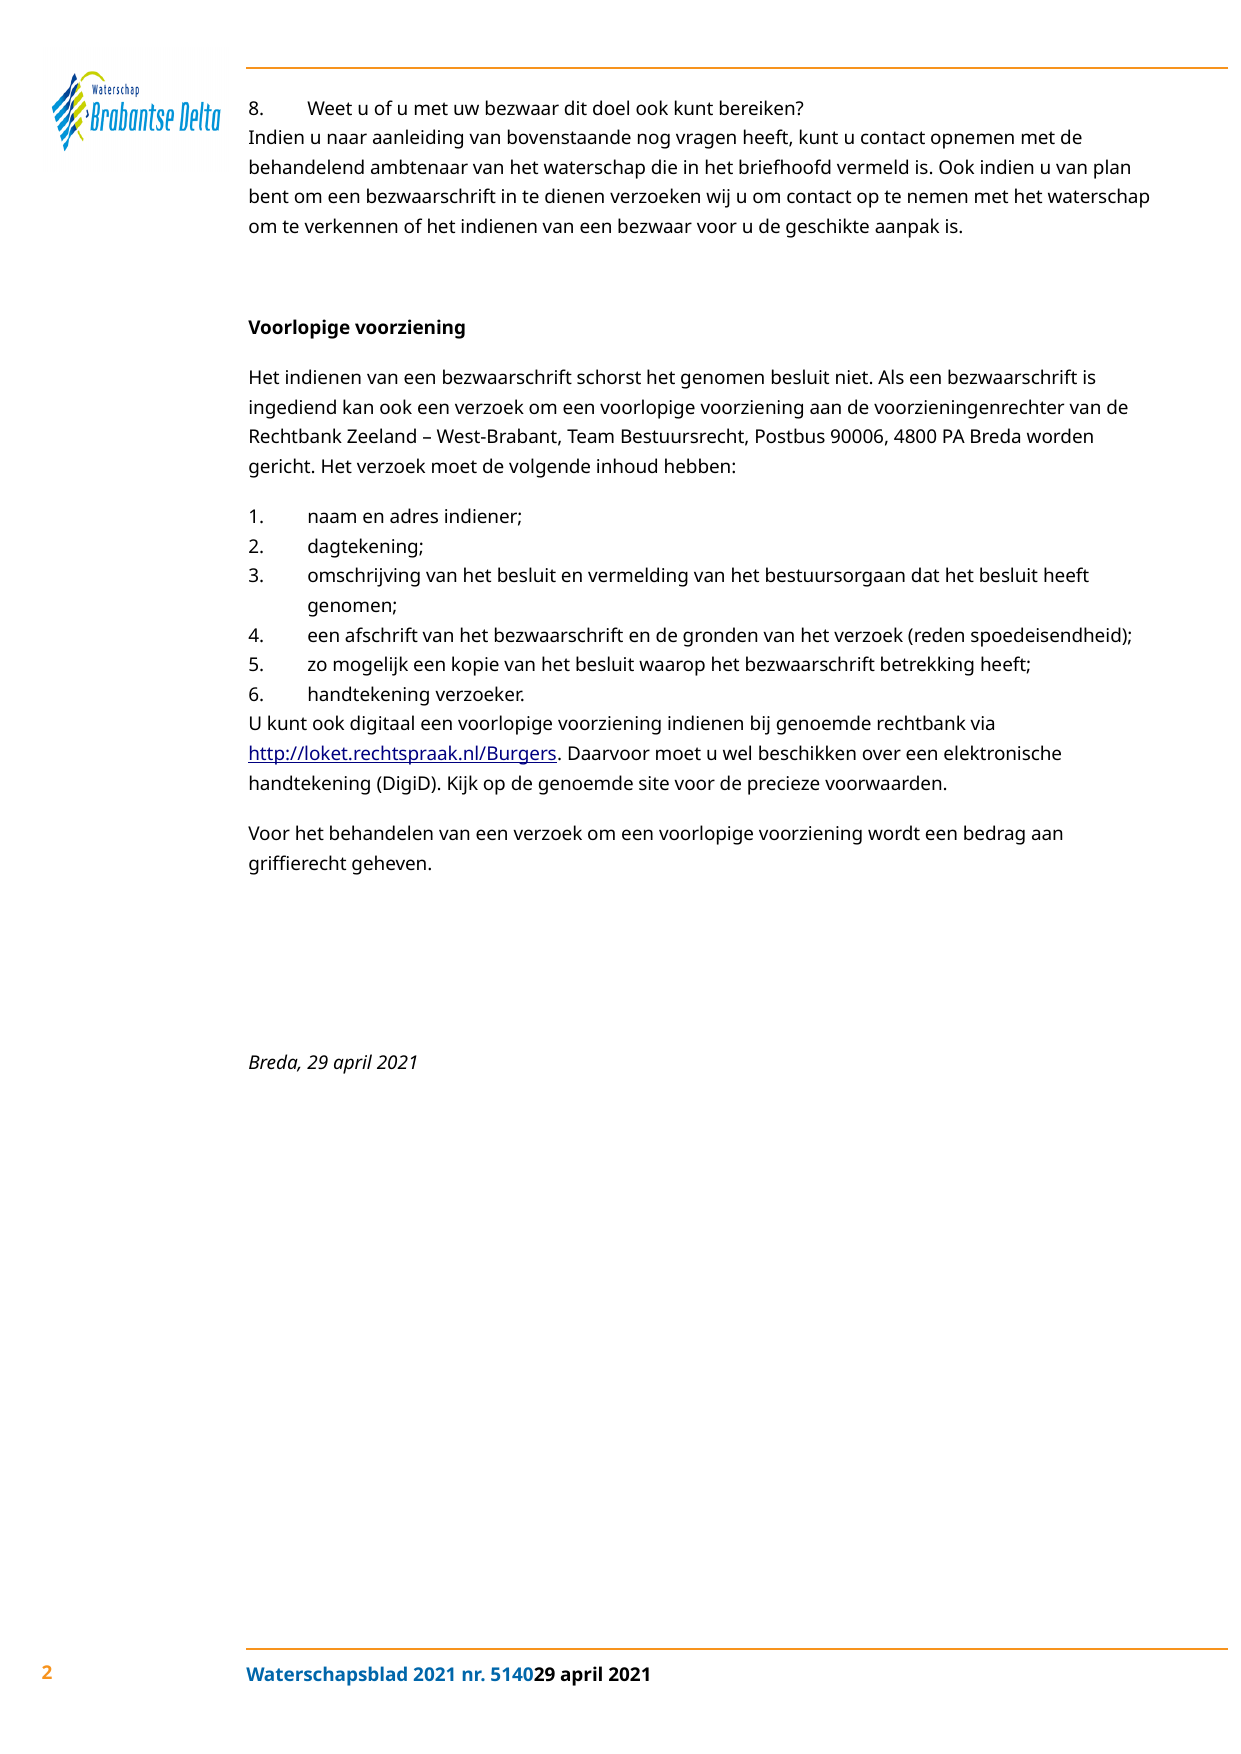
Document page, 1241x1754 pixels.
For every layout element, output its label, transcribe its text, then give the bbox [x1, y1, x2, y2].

list Weet u of u met uw bezwaar dit doel ook kunt bereiken? [248, 95, 1152, 121]
picture [41, 47, 231, 172]
text Voorlopige voorziening [248, 314, 1152, 340]
list zo mogelijk een kopie van het besluit waarop het bezwaarschrift betrekking heeft; [248, 651, 1152, 677]
list dagtekening; [248, 533, 1152, 559]
list omschrijving van het besluit en vermelding van het bestuursorgaan dat het besluit heeft genomen; [248, 563, 1152, 618]
list een afschrift van het bezwaarschrift en de gronden van het verzoek (reden spoedeisendheid); [248, 622, 1152, 648]
list handtekening verzoeker. [248, 681, 1152, 707]
list naam en adres indiener; [248, 503, 1152, 529]
text Indien u naar aanleiding van bovenstaande nog vragen heeft, kunt u contact opnemen met de behandelend ambtenaar van het waterschap die in het briefhoofd vermeld is. Ook indien u van plan bent om een bezwaarschrift in te dienen verzoeken wij u om contact op te nemen met het waterschap om te verkennen of het indienen van een bezwaar voor u de geschikte aanpak is. [248, 124, 1152, 239]
text Breda, 29 april 2021 [248, 1049, 1152, 1074]
text Voor het behandelen van een verzoek om een voorlopige voorziening wordt een bedrag aan griffierecht geheven. [248, 820, 1152, 876]
text Het indienen van een bezwaarschrift schorst het genomen besluit niet. Als een bezwaarschrift is ingediend kan ook een verzoek om een voorlopige voorziening aan de voorzieningenrechter van de Rechtbank Zeeland – West-Brabant, Team Bestuursrecht, Postbus 90006, 4800 PA Breda worden gericht. Het verzoek moet de volgende inhoud hebben: [248, 364, 1152, 479]
text U kunt ook digitaal een voorlopige voorziening indienen bij genoemde rechtbank via http://loket.rechtspraak.nl/Burgers. Daarvoor moet u wel beschikken over een elektronische handtekening (DigiD). Kijk op de genoemde site voor de precieze voorwaarden. [248, 711, 1152, 796]
